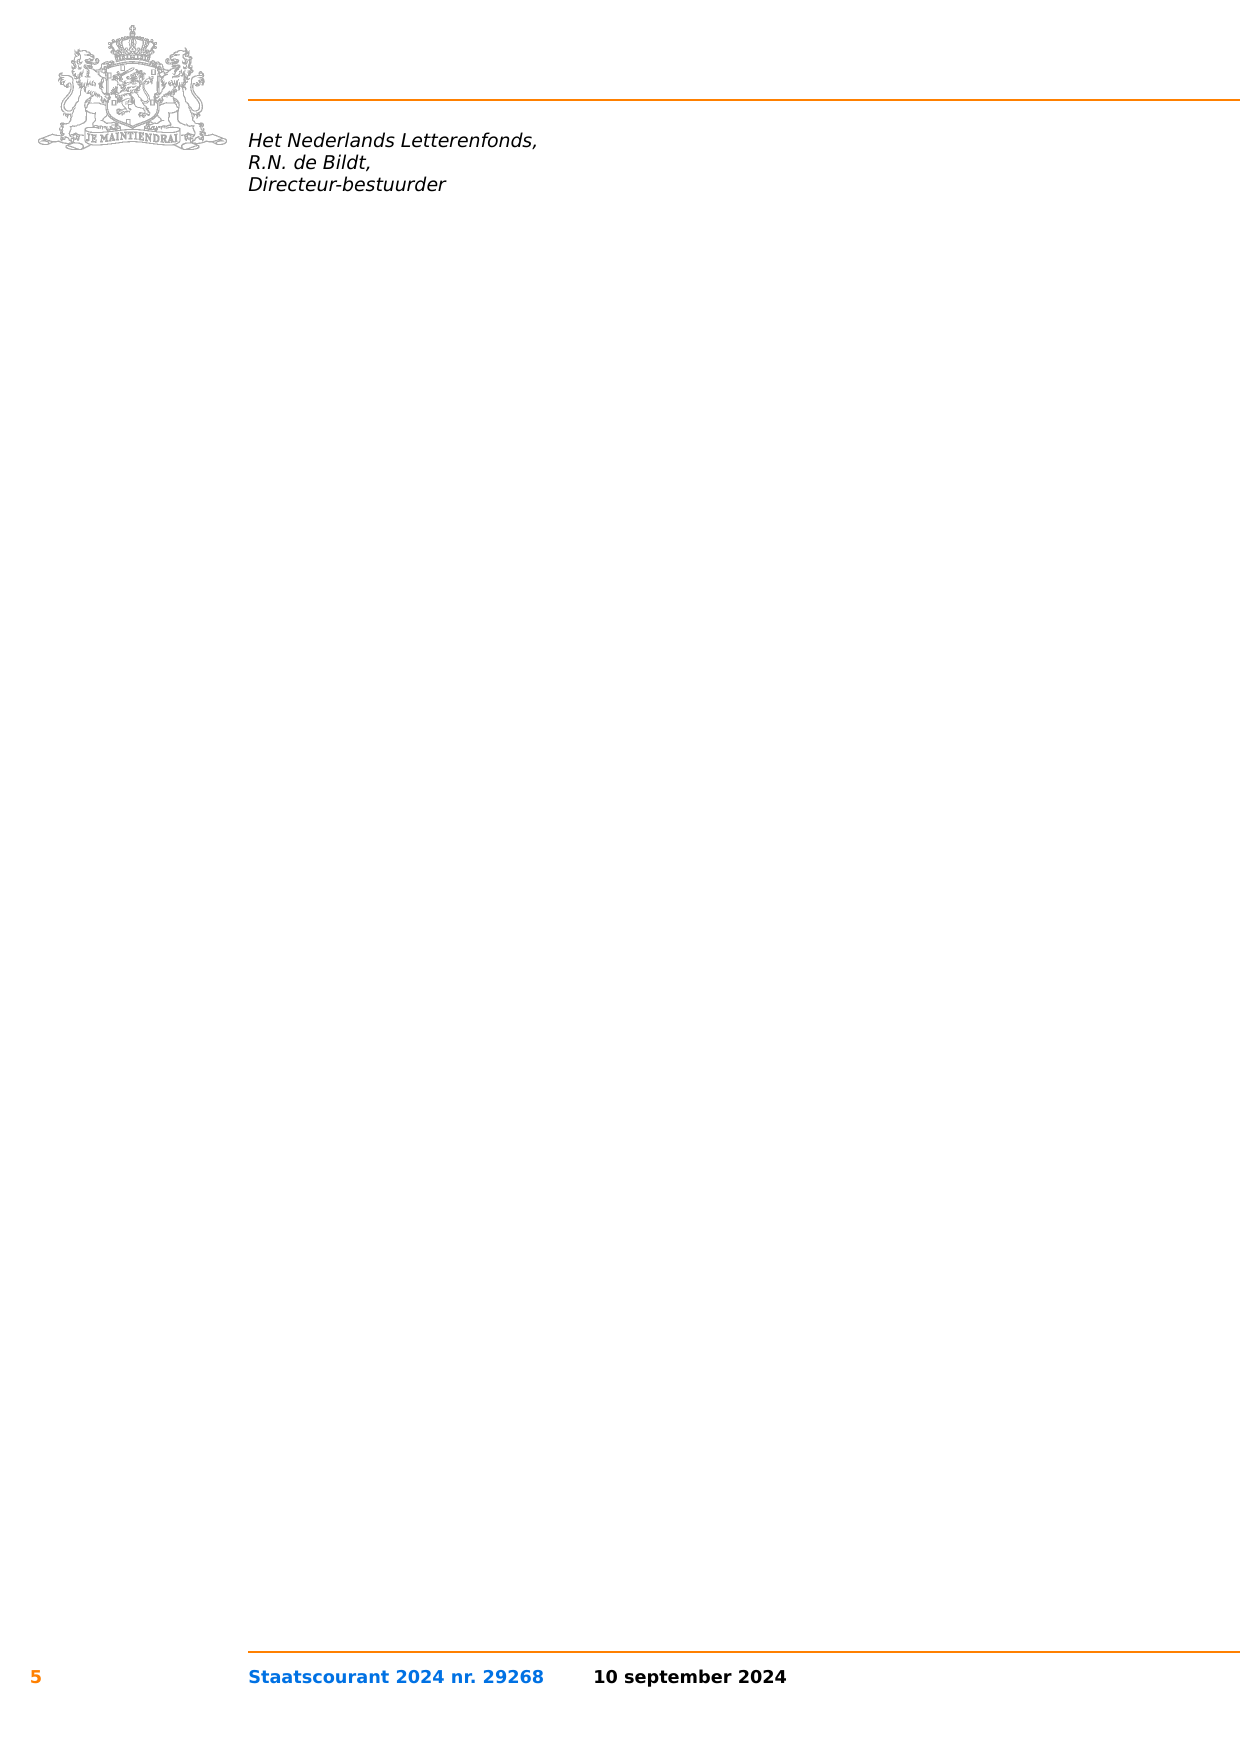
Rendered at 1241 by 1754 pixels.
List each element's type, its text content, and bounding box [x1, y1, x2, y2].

text Het Nederlands Letterenfonds, R.N. de Bildt, Directeur-bestuurder [248, 130, 1163, 196]
picture [38, 25, 227, 150]
